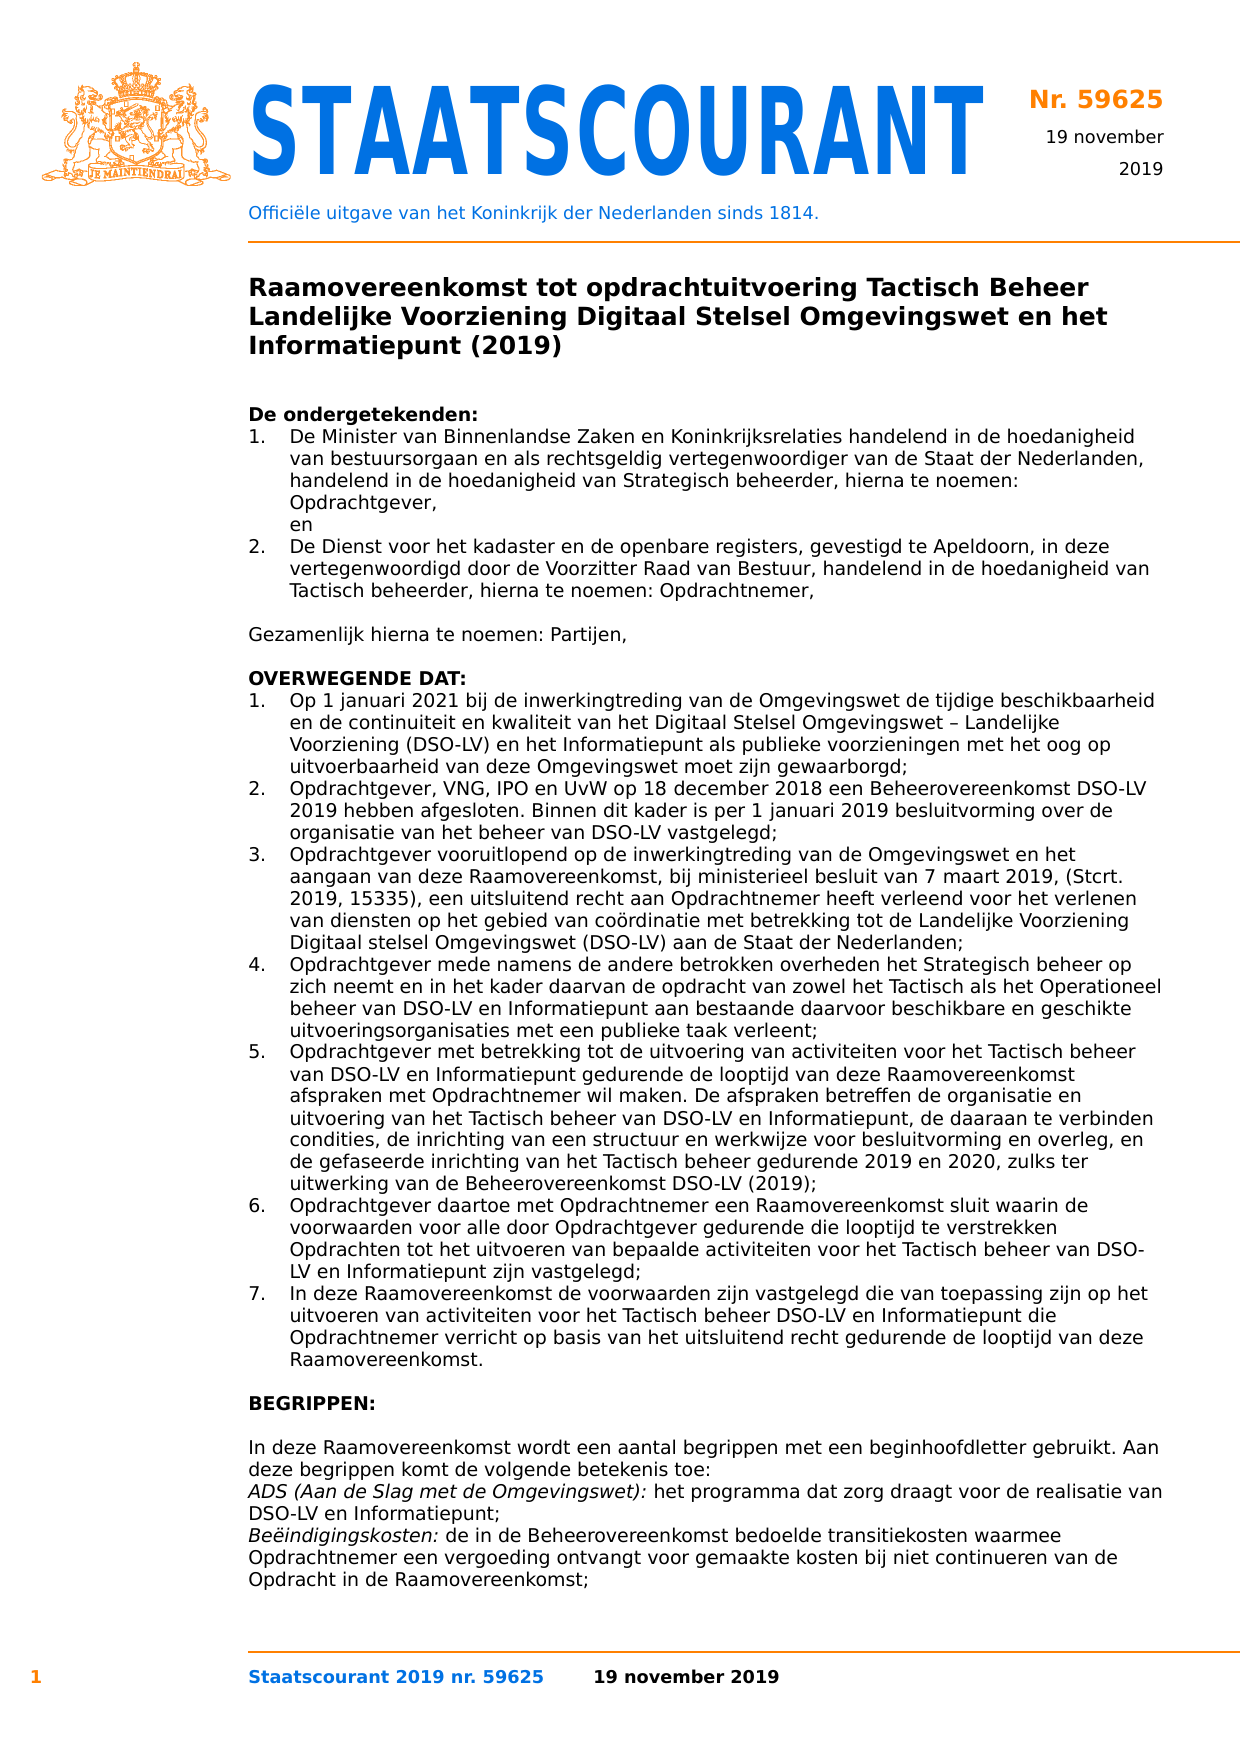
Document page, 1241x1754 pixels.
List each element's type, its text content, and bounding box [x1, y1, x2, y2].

text 6. Opdrachtgever daartoe met Opdrachtnemer een Raamovereenkomst sluit waarin de voorwaarden voor alle door Opdrachtgever gedurende die looptijd te verstrekken Opdrachten tot het uitvoeren van bepaalde activiteiten voor het Tactisch beheer van DSO-LV en Informatiepunt zijn vastgelegd; [248, 1195, 1163, 1283]
text 2. Opdrachtgever, VNG, IPO en UvW op 18 december 2018 een Beheerovereenkomst DSO-LV 2019 hebben afgesloten. Binnen dit kader is per 1 januari 2019 besluitvorming over de organisatie van het beheer van DSO-LV vastgelegd; [248, 778, 1163, 844]
table_cell Officiële uitgave van het Koninkrijk der Nederlanden sinds 1814. [248, 203, 1240, 241]
text 3. Opdrachtgever vooruitlopend op de inwerkingtreding van de Omgevingswet en het aangaan van deze Raamovereenkomst, bij ministerieel besluit van 7 maart 2019, (Stcrt. 2019, 15335), een uitsluitend recht aan Opdrachtnemer heeft verleend voor het verlenen van diensten op het gebied van coördinatie met betrekking tot de Landelijke Voorziening Digitaal stelsel Omgevingswet (DSO-LV) aan de Staat der Nederlanden; [248, 844, 1163, 953]
table_header STAATSCOURANT [248, 62, 998, 203]
text OVERWEGENDE DAT: [248, 668, 1163, 690]
text BEGRIPPEN: [248, 1393, 1163, 1415]
text In deze Raamovereenkomst wordt een aantal begrippen met een beginhoofdletter gebruikt. Aan deze begrippen komt de volgende betekenis toe: [248, 1437, 1163, 1481]
text en [289, 514, 1163, 536]
table_header Nr. 59625 [998, 62, 1240, 121]
picture [41, 62, 231, 186]
table_header [25, 62, 248, 241]
table_cell 2019 [998, 153, 1240, 203]
text 2. De Dienst voor het kadaster en de openbare registers, gevestigd te Apeldoorn, in deze vertegenwoordigd door de Voorzitter Raad van Bestuur, handelend in de hoedanigheid van Tactisch beheerder, hierna te noemen: Opdrachtnemer, [248, 536, 1163, 602]
text 7. In deze Raamovereenkomst de voorwaarden zijn vastgelegd die van toepassing zijn op het uitvoeren van activiteiten voor het Tactisch beheer DSO-LV en Informatiepunt die Opdrachtnemer verricht op basis van het uitsluitend recht gedurende de looptijd van deze Raamovereenkomst. [248, 1283, 1163, 1371]
text De ondergetekenden: [248, 404, 1163, 426]
subtitle Raamovereenkomst tot opdrachtuitvoering Tactisch Beheer Landelijke Voorziening Digitaal Stelsel Omgevingswet en het Informatiepunt (2019) [248, 273, 1163, 361]
text 5. Opdrachtgever met betrekking tot de uitvoering van activiteiten voor het Tactisch beheer van DSO-LV en Informatiepunt gedurende de looptijd van deze Raamovereenkomst afspraken met Opdrachtnemer wil maken. De afspraken betreffen de organisatie en uitvoering van het Tactisch beheer van DSO-LV en Informatiepunt, de daaraan te verbinden condities, de inrichting van een structuur en werkwijze voor besluitvorming en overleg, en de gefaseerde inrichting van het Tactisch beheer gedurende 2019 en 2020, zulks ter uitwerking van de Beheerovereenkomst DSO-LV (2019); [248, 1041, 1163, 1195]
text Beëindigingskosten: de in de Beheerovereenkomst bedoelde transitiekosten waarmee Opdrachtnemer een vergoeding ontvangt voor gemaakte kosten bij niet continueren van de Opdracht in de Raamovereenkomst; [248, 1525, 1163, 1591]
text 4. Opdrachtgever mede namens de andere betrokken overheden het Strategisch beheer op zich neemt en in het kader daarvan de opdracht van zowel het Tactisch als het Operationeel beheer van DSO-LV en Informatiepunt aan bestaande daarvoor beschikbare en geschikte uitvoeringsorganisaties met een publieke taak verleent; [248, 953, 1163, 1041]
text 1. De Minister van Binnenlandse Zaken en Koninkrijksrelaties handelend in de hoedanigheid van bestuursorgaan en als rechtsgeldig vertegenwoordiger van de Staat der Nederlanden, handelend in de hoedanigheid van Strategisch beheerder, hierna te noemen: Opdrachtgever, [248, 426, 1163, 514]
text 1. Op 1 januari 2021 bij de inwerkingtreding van de Omgevingswet de tijdige beschikbaarheid en de continuiteit en kwaliteit van het Digitaal Stelsel Omgevingswet – Landelijke Voorziening (DSO-LV) en het Informatiepunt als publieke voorzieningen met het oog op uitvoerbaarheid van deze Omgevingswet moet zijn gewaarborgd; [248, 690, 1163, 778]
text Gezamenlijk hierna te noemen: Partijen, [248, 624, 1163, 646]
table_cell 19 november [998, 121, 1240, 153]
text ADS (Aan de Slag met de Omgevingswet): het programma dat zorg draagt voor de realisatie van DSO-LV en Informatiepunt; [248, 1481, 1163, 1525]
